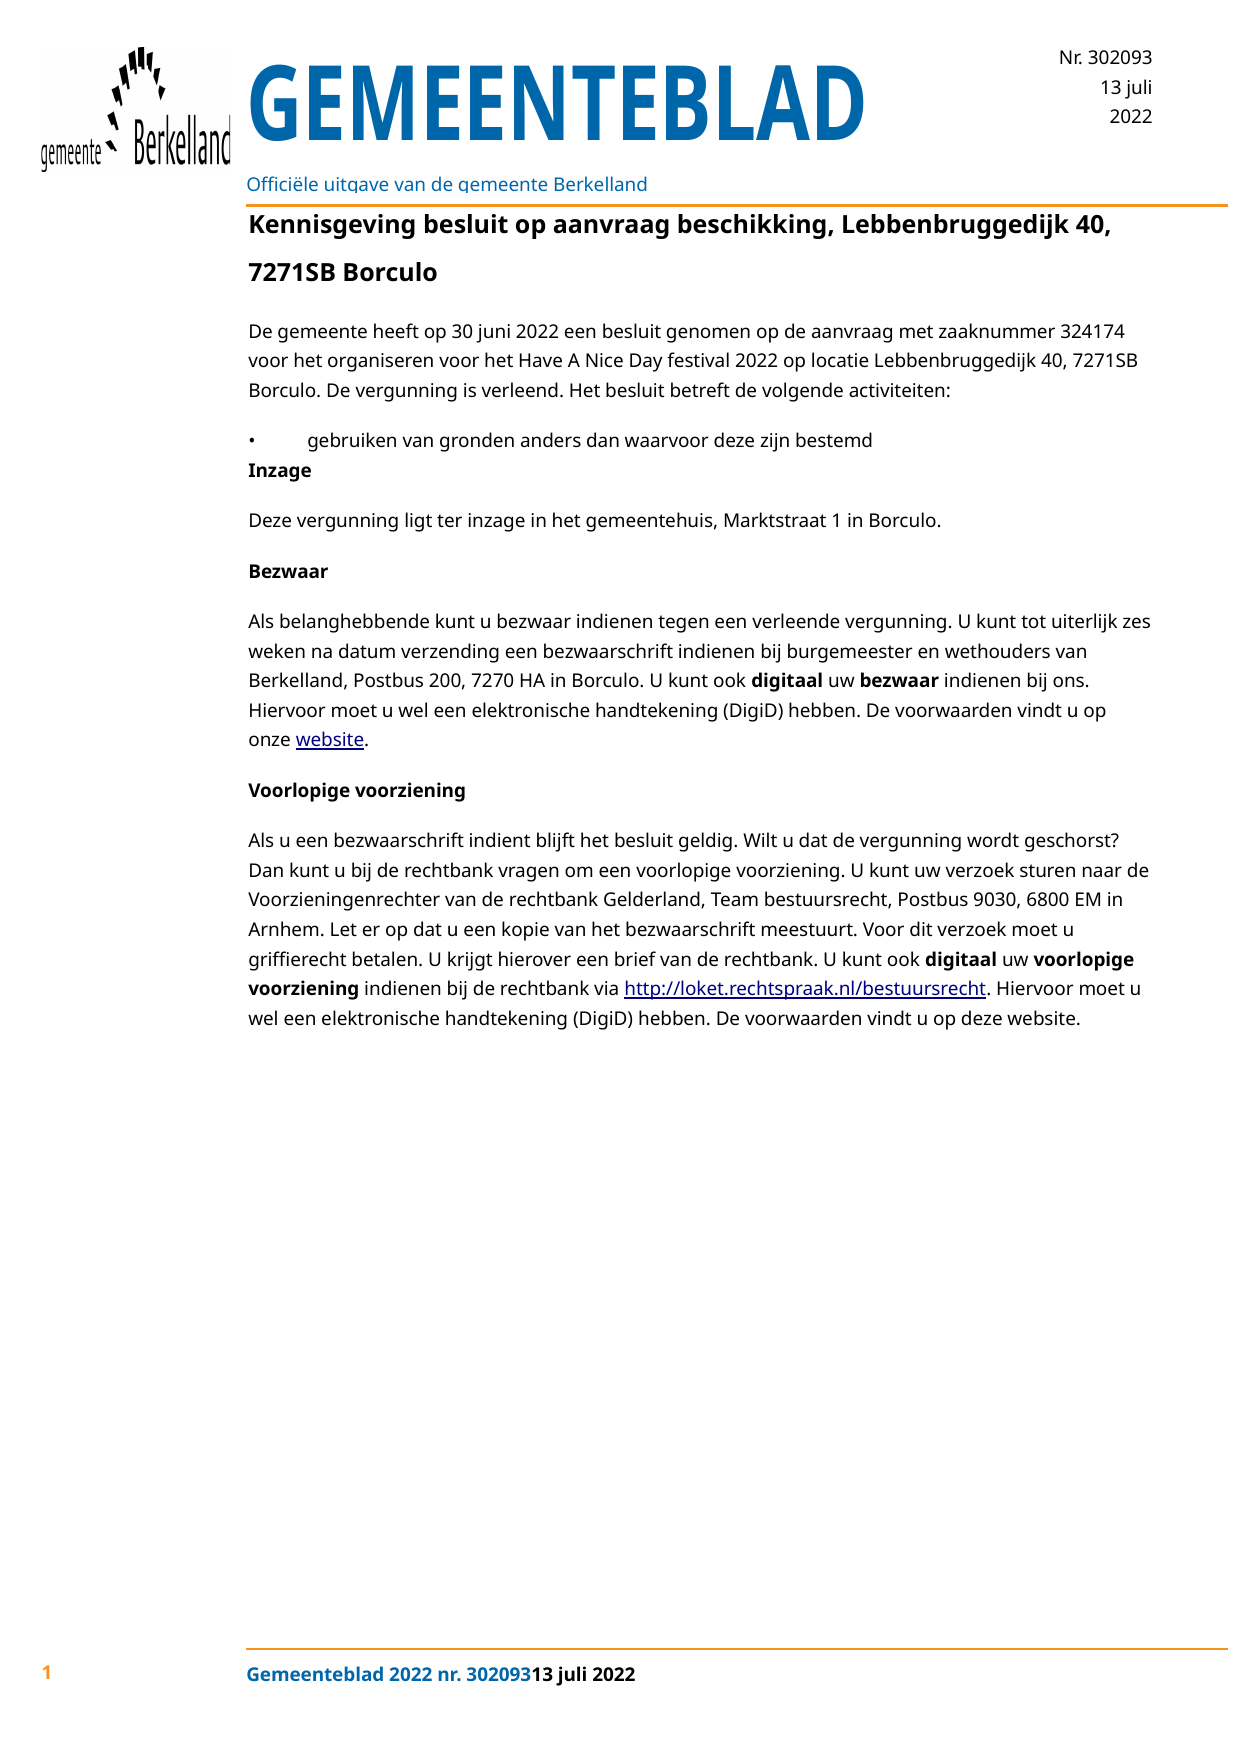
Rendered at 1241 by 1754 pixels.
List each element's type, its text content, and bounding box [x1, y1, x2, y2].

text Kennisgeving besluit op aanvraag beschikking, Lebbenbruggedijk 40, 7271SB Borculo [248, 207, 1152, 288]
text Voorlopige voorziening [248, 777, 1152, 803]
text Als belanghebbende kunt u bezwaar indienen tegen een verleende vergunning. U kunt tot uiterlijk zes weken na datum verzending een bezwaarschrift indienen bij burgemeester en wethouders van Berkelland, Postbus 200, 7270 HA in Borculo. U kunt ook digitaal uw bezwaar indienen bij ons. Hiervoor moet u wel een elektronische handtekening (DigiD) hebben. De voorwaarden vindt u op onze website. [248, 608, 1152, 752]
list gebruiken van gronden anders dan waarvoor deze zijn bestemd [248, 427, 1152, 453]
text Als u een bezwaarschrift indient blijft het besluit geldig. Wilt u dat de vergunning wordt geschorst? Dan kunt u bij de rechtbank vragen om een voorlopige voorziening. U kunt uw verzoek sturen naar de Voorzieningenrechter van de rechtbank Gelderland, Team bestuursrecht, Postbus 9030, 6800 EM in Arnhem. Let er op dat u een kopie van het bezwaarschrift meestuurt. Voor dit verzoek moet u griffierecht betalen. U krijgt hierover een brief van de rechtbank. U kunt ook digitaal uw voorlopige voorziening indienen bij de rechtbank via http://loket.rechtspraak.nl/bestuursrecht. Hiervoor moet u wel een elektronische handtekening (DigiD) hebben. De voorwaarden vindt u op deze website. [248, 827, 1152, 1031]
text Deze vergunning ligt ter inzage in het gemeentehuis, Marktstraat 1 in Borculo. [248, 507, 1152, 533]
text Inzage [248, 457, 1152, 483]
text De gemeente heeft op 30 juni 2022 een besluit genomen op de aanvraag met zaaknummer 324174 voor het organiseren voor het Have A Nice Day festival 2022 op locatie Lebbenbruggedijk 40, 7271SB Borculo. De vergunning is verleend. Het besluit betreft de volgende activiteiten: [248, 318, 1152, 403]
picture [41, 47, 231, 172]
text Bezwaar [248, 558, 1152, 584]
